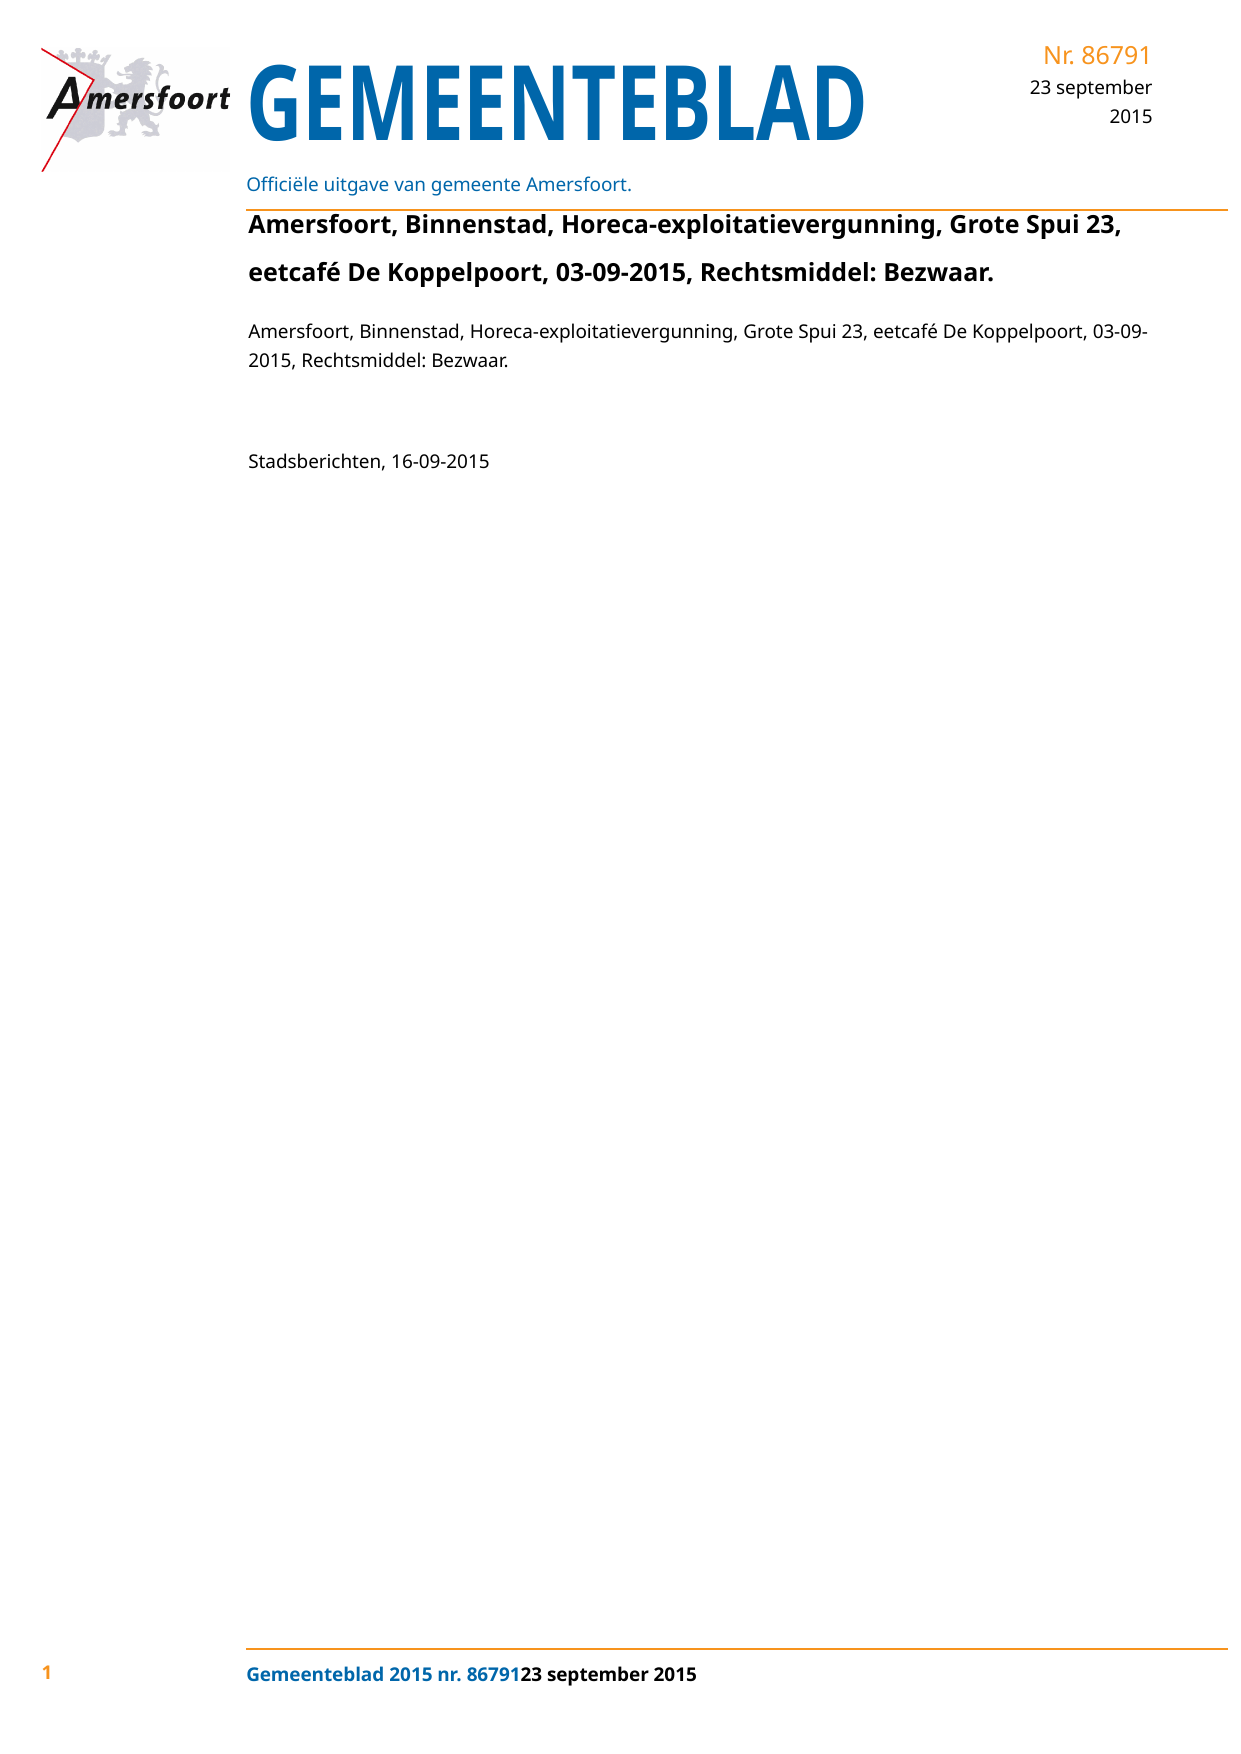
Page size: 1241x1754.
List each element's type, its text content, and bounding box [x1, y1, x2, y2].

text Amersfoort, Binnenstad, Horeca-exploitatievergunning, Grote Spui 23, eetcafé De Koppelpoort, 03-09-2015, Rechtsmiddel: Bezwaar. [248, 318, 1152, 373]
text Amersfoort, Binnenstad, Horeca-exploitatievergunning, Grote Spui 23, eetcafé De Koppelpoort, 03-09-2015, Rechtsmiddel: Bezwaar. [248, 211, 1152, 288]
text Stadsberichten, 16-09-2015 [248, 448, 1152, 474]
picture [41, 47, 231, 172]
